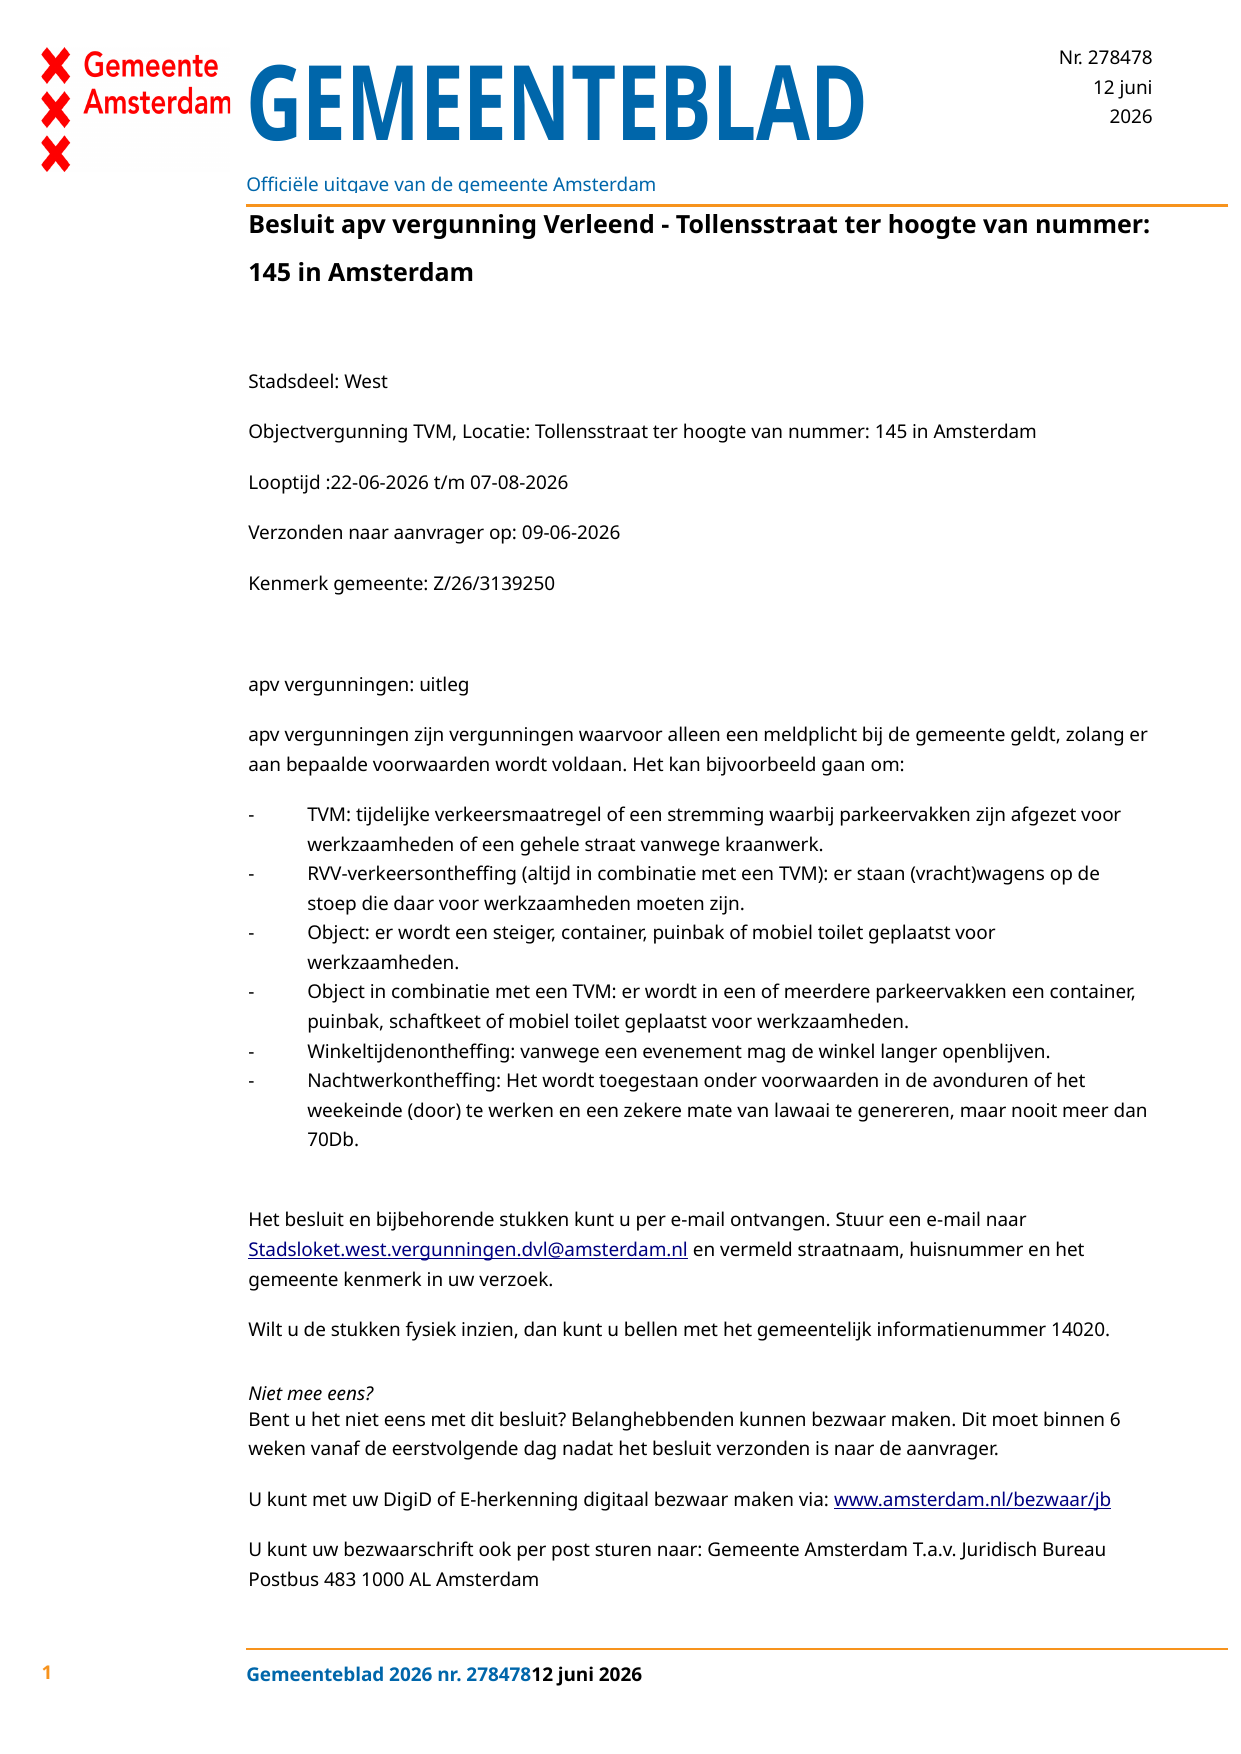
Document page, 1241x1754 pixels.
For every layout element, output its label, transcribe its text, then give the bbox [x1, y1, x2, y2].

text Besluit apv vergunning Verleend - Tollensstraat ter hoogte van nummer: 145 in Amsterdam [248, 207, 1152, 288]
text Stadsdeel: West [248, 368, 1152, 394]
text apv vergunningen zijn vergunningen waarvoor alleen een meldplicht bij de gemeente geldt, zolang er aan bepaalde voorwaarden wordt voldaan. Het kan bijvoorbeeld gaan om: [248, 721, 1152, 777]
text U kunt met uw DigiD of E-herkenning digitaal bezwaar maken via: www.amsterdam.nl/bezwaar/jb [248, 1486, 1152, 1512]
text Wilt u de stukken fysiek inzien, dan kunt u bellen met het gemeentelijk informatienummer 14020. [248, 1316, 1152, 1342]
list Winkeltijdenontheffing: vanwege een evenement mag de winkel langer openblijven. [248, 1038, 1152, 1064]
list Nachtwerkontheffing: Het wordt toegestaan onder voorwaarden in de avonduren of het weekeinde (door) te werken en een zekere mate van lawaai te genereren, maar nooit meer dan 70Db. [248, 1067, 1152, 1152]
text Kenmerk gemeente: Z/26/3139250 [248, 570, 1152, 596]
text Niet mee eens? [248, 1380, 1152, 1406]
list Object: er wordt een steiger, container, puinbak of mobiel toilet geplaatst voor werkzaamheden. [248, 919, 1152, 975]
text apv vergunningen: uitleg [248, 671, 1152, 697]
text U kunt uw bezwaarschrift ook per post sturen naar: Gemeente Amsterdam T.a.v. Juridisch Bureau Postbus 483 1000 AL Amsterdam [248, 1536, 1152, 1592]
text Bent u het niet eens met dit besluit? Belanghebbenden kunnen bezwaar maken. Dit moet binnen 6 weken vanaf de eerstvolgende dag nadat het besluit verzonden is naar de aanvrager. [248, 1406, 1152, 1461]
list Object in combinatie met een TVM: er wordt in een of meerdere parkeervakken een container, puinbak, schaftkeet of mobiel toilet geplaatst voor werkzaamheden. [248, 979, 1152, 1034]
text Looptijd :22-06-2026 t/m 07-08-2026 [248, 469, 1152, 495]
text Objectvergunning TVM, Locatie: Tollensstraat ter hoogte van nummer: 145 in Amsterdam [248, 419, 1152, 444]
text Het besluit en bijbehorende stukken kunt u per e-mail ontvangen. Stuur een e-mail naar Stadsloket.west.vergunningen.dvl@amsterdam.nl en vermeld straatnaam, huisnummer en het gemeente kenmerk in uw verzoek. [248, 1207, 1152, 1292]
picture [41, 47, 231, 172]
list RVV-verkeersontheffing (altijd in combinatie met een TVM): er staan (vracht)wagens op de stoep die daar voor werkzaamheden moeten zijn. [248, 860, 1152, 916]
list TVM: tijdelijke verkeersmaatregel of een stremming waarbij parkeervakken zijn afgezet voor werkzaamheden of een gehele straat vanwege kraanwerk. [248, 801, 1152, 857]
text Verzonden naar aanvrager op: 09-06-2026 [248, 519, 1152, 545]
